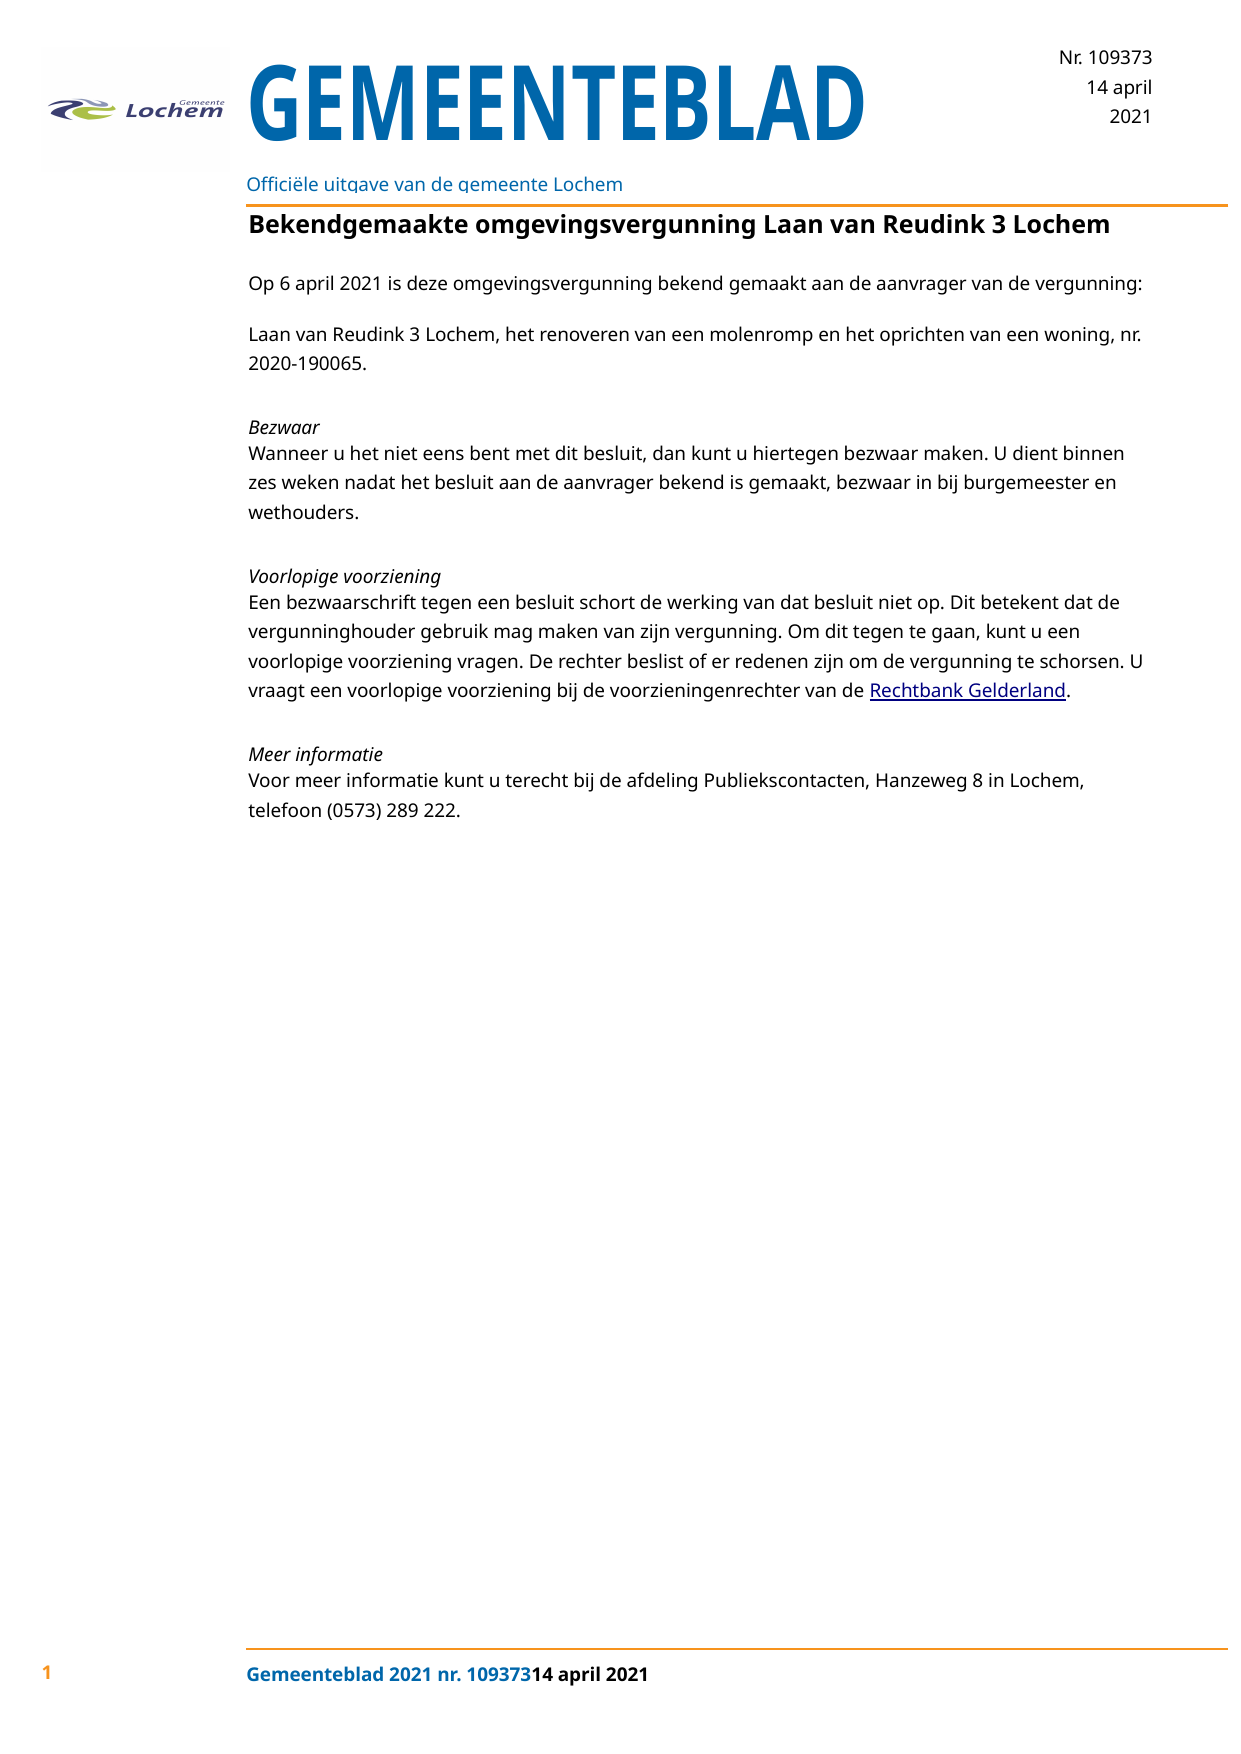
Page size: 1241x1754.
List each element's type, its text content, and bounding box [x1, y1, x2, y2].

text Meer informatie [248, 742, 1152, 767]
text Laan van Reudink 3 Lochem, het renoveren van een molenromp en het oprichten van een woning, nr. 2020-190065. [248, 321, 1152, 376]
text Voorlopige voorziening [248, 563, 1152, 589]
text Wanneer u het niet eens bent met dit besluit, dan kunt u hiertegen bezwaar maken. U dient binnen zes weken nadat het besluit aan de aanvrager bekend is gemaakt, bezwaar in bij burgemeester en wethouders. [248, 440, 1152, 525]
text Bezwaar [248, 414, 1152, 440]
text Voor meer informatie kunt u terecht bij de afdeling Publiekscontacten, Hanzeweg 8 in Lochem, telefoon (0573) 289 222. [248, 767, 1152, 823]
text Op 6 april 2021 is deze omgevingsvergunning bekend gemaakt aan de aanvrager van de vergunning: [248, 270, 1152, 296]
text Een bezwaarschrift tegen een besluit schort de werking van dat besluit niet op. Dit betekent dat de vergunninghouder gebruik mag maken van zijn vergunning. Om dit tegen te gaan, kunt u een voorlopige voorziening vragen. De rechter beslist of er redenen zijn om de vergunning te schorsen. U vraagt een voorlopige voorziening bij de voorzieningenrechter van de Rechtbank Gelderland. [248, 589, 1152, 703]
picture [41, 47, 231, 172]
text Bekendgemaakte omgevingsvergunning Laan van Reudink 3 Lochem [248, 207, 1152, 241]
